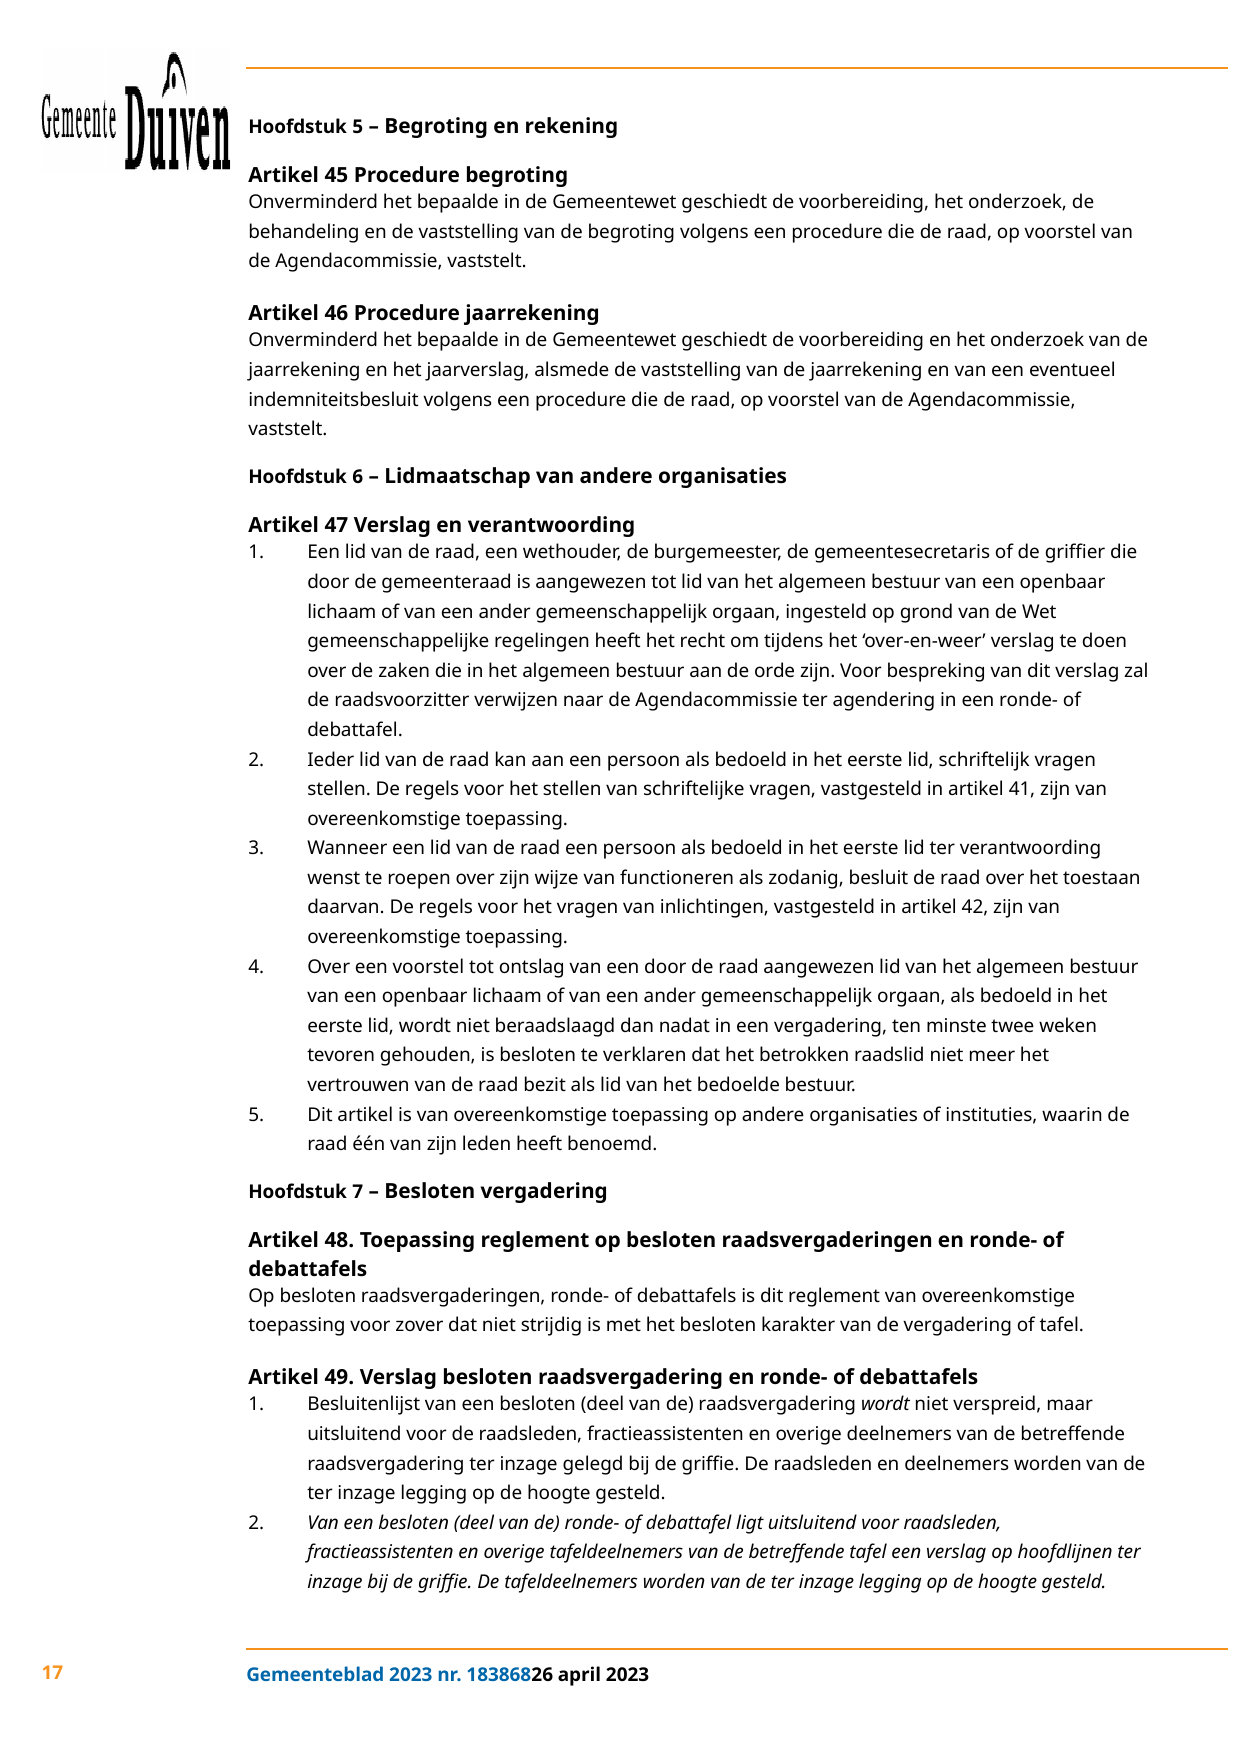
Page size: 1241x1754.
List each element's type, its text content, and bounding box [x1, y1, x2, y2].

text Artikel 49. Verslag besloten raadsvergadering en ronde- of debattafels [248, 1362, 1152, 1391]
list Wanneer een lid van de raad een persoon als bedoeld in het eerste lid ter verantwoording wenst te roepen over zijn wijze van functioneren als zodanig, besluit de raad over het toestaan daarvan. De regels voor het vragen van inlichtingen, vastgesteld in artikel 42, zijn van overeenkomstige toepassing. [248, 834, 1152, 949]
text Artikel 46 Procedure jaarrekening [248, 298, 1152, 327]
text Hoofdstuk 7 – Besloten vergadering [248, 1176, 1152, 1204]
text Artikel 47 Verslag en verantwoording [248, 510, 1152, 539]
list Ieder lid van de raad kan aan een persoon als bedoeld in het eerste lid, schriftelijk vragen stellen. De regels voor het stellen van schriftelijke vragen, vastgesteld in artikel 41, zijn van overeenkomstige toepassing. [248, 746, 1152, 831]
list Van een besloten (deel van de) ronde- of debattafel ligt uitsluitend voor raadsleden, fractieassistenten en overige tafeldeelnemers van de betreffende tafel een verslag op hoofdlijnen ter inzage bij de griffie. De tafeldeelnemers worden van de ter inzage legging op de hoogte gesteld. [248, 1509, 1152, 1594]
text Artikel 45 Procedure begroting [248, 160, 1152, 188]
text Onverminderd het bepaalde in de Gemeentewet geschiedt de voorbereiding en het onderzoek van de jaarrekening en het jaarverslag, alsmede de vaststelling van de jaarrekening en van een eventueel indemniteitsbesluit volgens een procedure die de raad, op voorstel van de Agendacommissie, vaststelt. [248, 327, 1152, 441]
list Dit artikel is van overeenkomstige toepassing op andere organisaties of instituties, waarin de raad één van zijn leden heeft benoemd. [248, 1101, 1152, 1156]
list Besluitenlijst van een besloten (deel van de) raadsvergadering wordt niet verspreid, maar uitsluitend voor de raadsleden, fractieassistenten en overige deelnemers van de betreffende raadsvergadering ter inzage gelegd bij de griffie. De raadsleden en deelnemers worden van de ter inzage legging op de hoogte gesteld. [248, 1391, 1152, 1505]
text Op besloten raadsvergaderingen, ronde- of debattafels is dit reglement van overeenkomstige toepassing voor zover dat niet strijdig is met het besloten karakter van de vergadering of tafel. [248, 1282, 1152, 1337]
list Over een voorstel tot ontslag van een door de raad aangewezen lid van het algemeen bestuur van een openbaar lichaam of van een ander gemeenschappelijk orgaan, als bedoeld in het eerste lid, wordt niet beraadslaagd dan nadat in een vergadering, ten minste twee weken tevoren gehouden, is besloten te verklaren dat het betrokken raadslid niet meer het vertrouwen van de raad bezit als lid van het bedoelde bestuur. [248, 953, 1152, 1097]
text Artikel 48. Toepassing reglement op besloten raadsvergaderingen en ronde- of debattafels [248, 1225, 1152, 1282]
list Een lid van de raad, een wethouder, de burgemeester, de gemeentesecretaris of de griffier die door de gemeenteraad is aangewezen tot lid van het algemeen bestuur van een openbaar lichaam of van een ander gemeenschappelijk orgaan, ingesteld op grond van de Wet gemeenschappelijke regelingen heeft het recht om tijdens het ‘over-en-weer’ verslag te doen over de zaken die in het algemeen bestuur aan de orde zijn. Voor bespreking van dit verslag zal de raadsvoorzitter verwijzen naar de Agendacommissie ter agendering in een ronde- of debattafel. [248, 539, 1152, 742]
text Hoofdstuk 6 – Lidmaatschap van andere organisaties [248, 461, 1152, 489]
text Onverminderd het bepaalde in de Gemeentewet geschiedt de voorbereiding, het onderzoek, de behandeling en de vaststelling van de begroting volgens een procedure die de raad, op voorstel van de Agendacommissie, vaststelt. [248, 188, 1152, 273]
text Hoofdstuk 5 – Begroting en rekening [248, 111, 1152, 139]
picture [41, 47, 231, 172]
